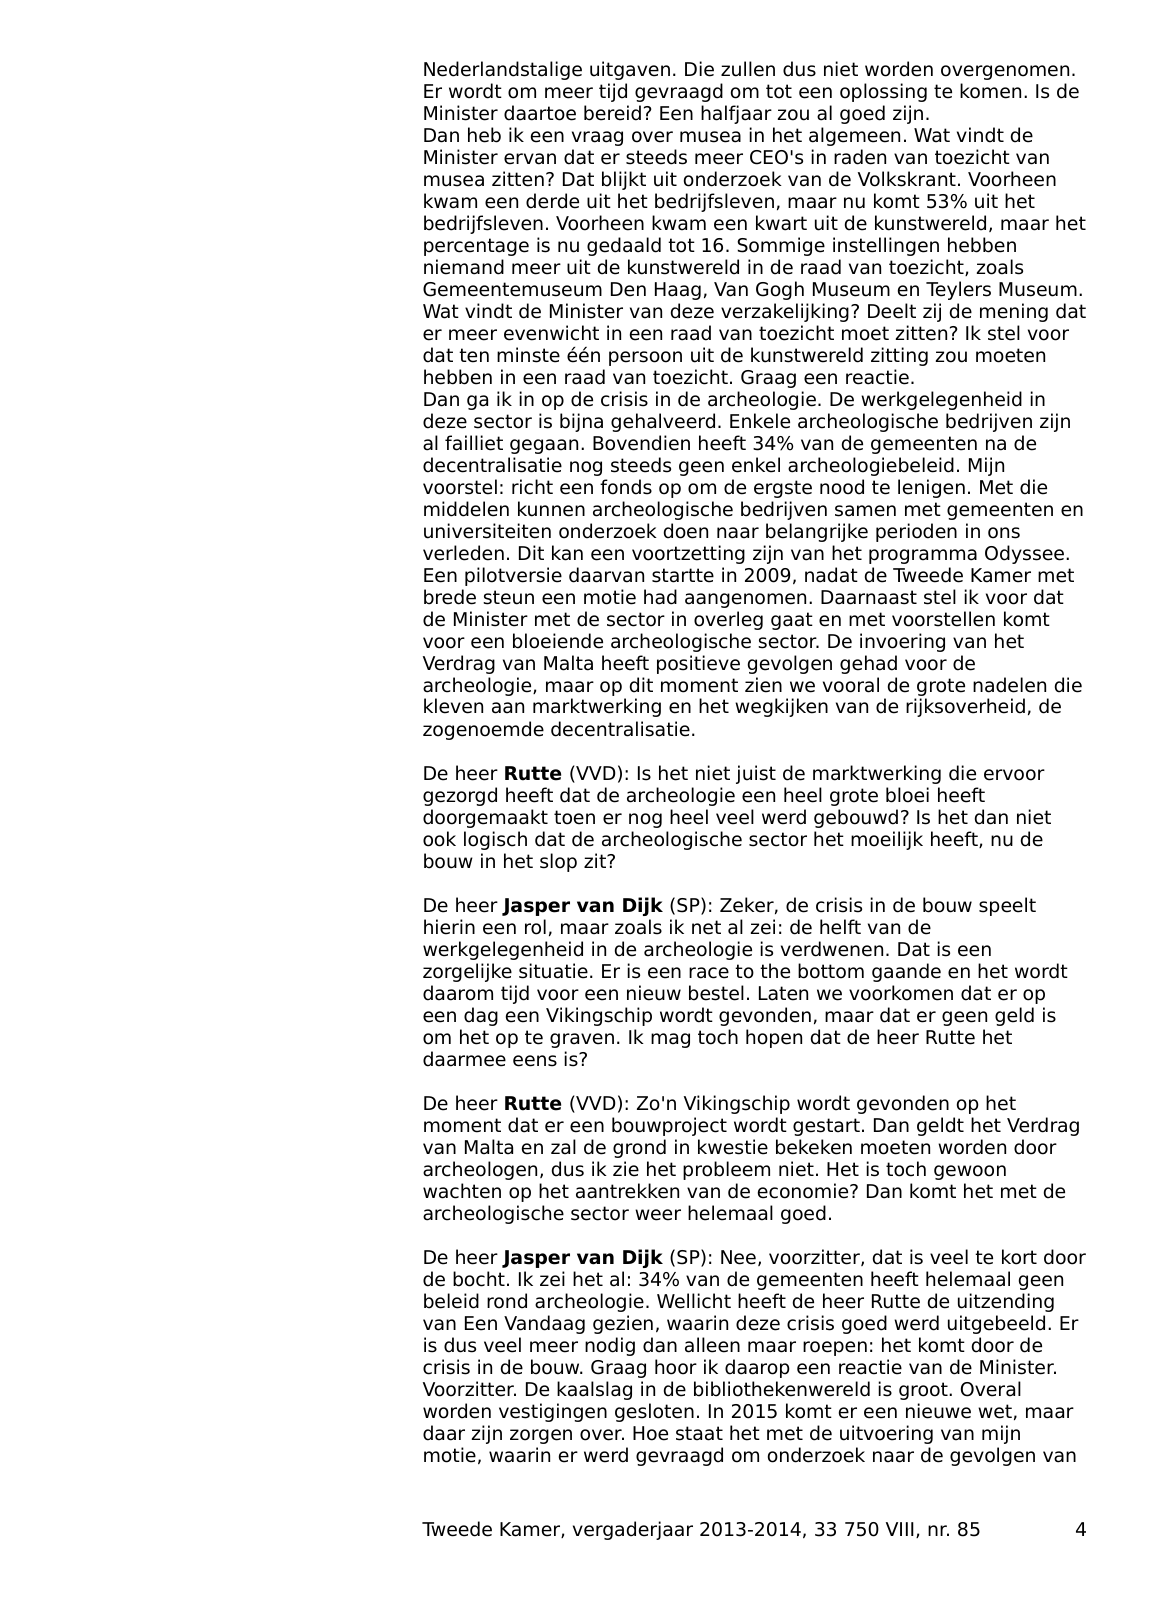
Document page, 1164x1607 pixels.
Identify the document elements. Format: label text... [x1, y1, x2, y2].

text Dan heb ik een vraag over musea in het algemeen. Wat vindt de Minister ervan dat er steeds meer CEO's in raden van toezicht van musea zitten? Dat blijkt uit onderzoek van de Volkskrant. Voorheen kwam een derde uit het bedrijfsleven, maar nu komt 53% uit het bedrijfsleven. Voorheen kwam een kwart uit de kunstwereld, maar het percentage is nu gedaald tot 16. Sommige instellingen hebben niemand meer uit de kunstwereld in de raad van toezicht, zoals Gemeentemuseum Den Haag, Van Gogh Museum en Teylers Museum. Wat vindt de Minister van deze verzakelijking? Deelt zij de mening dat er meer evenwicht in een raad van toezicht moet zitten? Ik stel voor dat ten minste één persoon uit de kunstwereld zitting zou moeten hebben in een raad van toezicht. Graag een reactie. [422, 125, 1087, 389]
text De heer Jasper van Dijk (SP): Zeker, de crisis in de bouw speelt hierin een rol, maar zoals ik net al zei: de helft van de werkgelegenheid in de archeologie is verdwenen. Dat is een zorgelijke situatie. Er is een race to the bottom gaande en het wordt daarom tijd voor een nieuw bestel. Laten we voorkomen dat er op een dag een Vikingschip wordt gevonden, maar dat er geen geld is om het op te graven. Ik mag toch hopen dat de heer Rutte het daarmee eens is? [422, 895, 1087, 1071]
text Voorzitter. De kaalslag in de bibliothekenwereld is groot. Overal worden vestigingen gesloten. In 2015 komt er een nieuwe wet, maar daar zijn zorgen over. Hoe staat het met de uitvoering van mijn motie, waarin er werd gevraagd om onderzoek naar de gevolgen van [422, 1379, 1087, 1467]
text De heer Rutte (VVD): Is het niet juist de marktwerking die ervoor gezorgd heeft dat de archeologie een heel grote bloei heeft doorgemaakt toen er nog heel veel werd gebouwd? Is het dan niet ook logisch dat de archeologische sector het moeilijk heeft, nu de bouw in het slop zit? [422, 763, 1087, 872]
text De heer Jasper van Dijk (SP): Nee, voorzitter, dat is veel te kort door de bocht. Ik zei het al: 34% van de gemeenten heeft helemaal geen beleid rond archeologie. Wellicht heeft de heer Rutte de uitzending van Een Vandaag gezien, waarin deze crisis goed werd uitgebeeld. Er is dus veel meer nodig dan alleen maar roepen: het komt door de crisis in de bouw. Graag hoor ik daarop een reactie van de Minister. [422, 1247, 1087, 1379]
text Nederlandstalige uitgaven. Die zullen dus niet worden overgenomen. Er wordt om meer tijd gevraagd om tot een oplossing te komen. Is de Minister daartoe bereid? Een halfjaar zou al goed zijn. [422, 59, 1087, 125]
text Dan ga ik in op de crisis in de archeologie. De werkgelegenheid in deze sector is bijna gehalveerd. Enkele archeologische bedrijven zijn al failliet gegaan. Bovendien heeft 34% van de gemeenten na de decentralisatie nog steeds geen enkel archeologiebeleid. Mijn voorstel: richt een fonds op om de ergste nood te lenigen. Met die middelen kunnen archeologische bedrijven samen met gemeenten en universiteiten onderzoek doen naar belangrijke perioden in ons verleden. Dit kan een voortzetting zijn van het programma Odyssee. Een pilotversie daarvan startte in 2009, nadat de Tweede Kamer met brede steun een motie had aangenomen. Daarnaast stel ik voor dat de Minister met de sector in overleg gaat en met voorstellen komt voor een bloeiende archeologische sector. De invoering van het Verdrag van Malta heeft positieve gevolgen gehad voor de archeologie, maar op dit moment zien we vooral de grote nadelen die kleven aan marktwerking en het wegkijken van de rijksoverheid, de zogenoemde decentralisatie. [422, 389, 1087, 740]
text De heer Rutte (VVD): Zo'n Vikingschip wordt gevonden op het moment dat er een bouwproject wordt gestart. Dan geldt het Verdrag van Malta en zal de grond in kwestie bekeken moeten worden door archeologen, dus ik zie het probleem niet. Het is toch gewoon wachten op het aantrekken van de economie? Dan komt het met de archeologische sector weer helemaal goed. [422, 1093, 1087, 1224]
